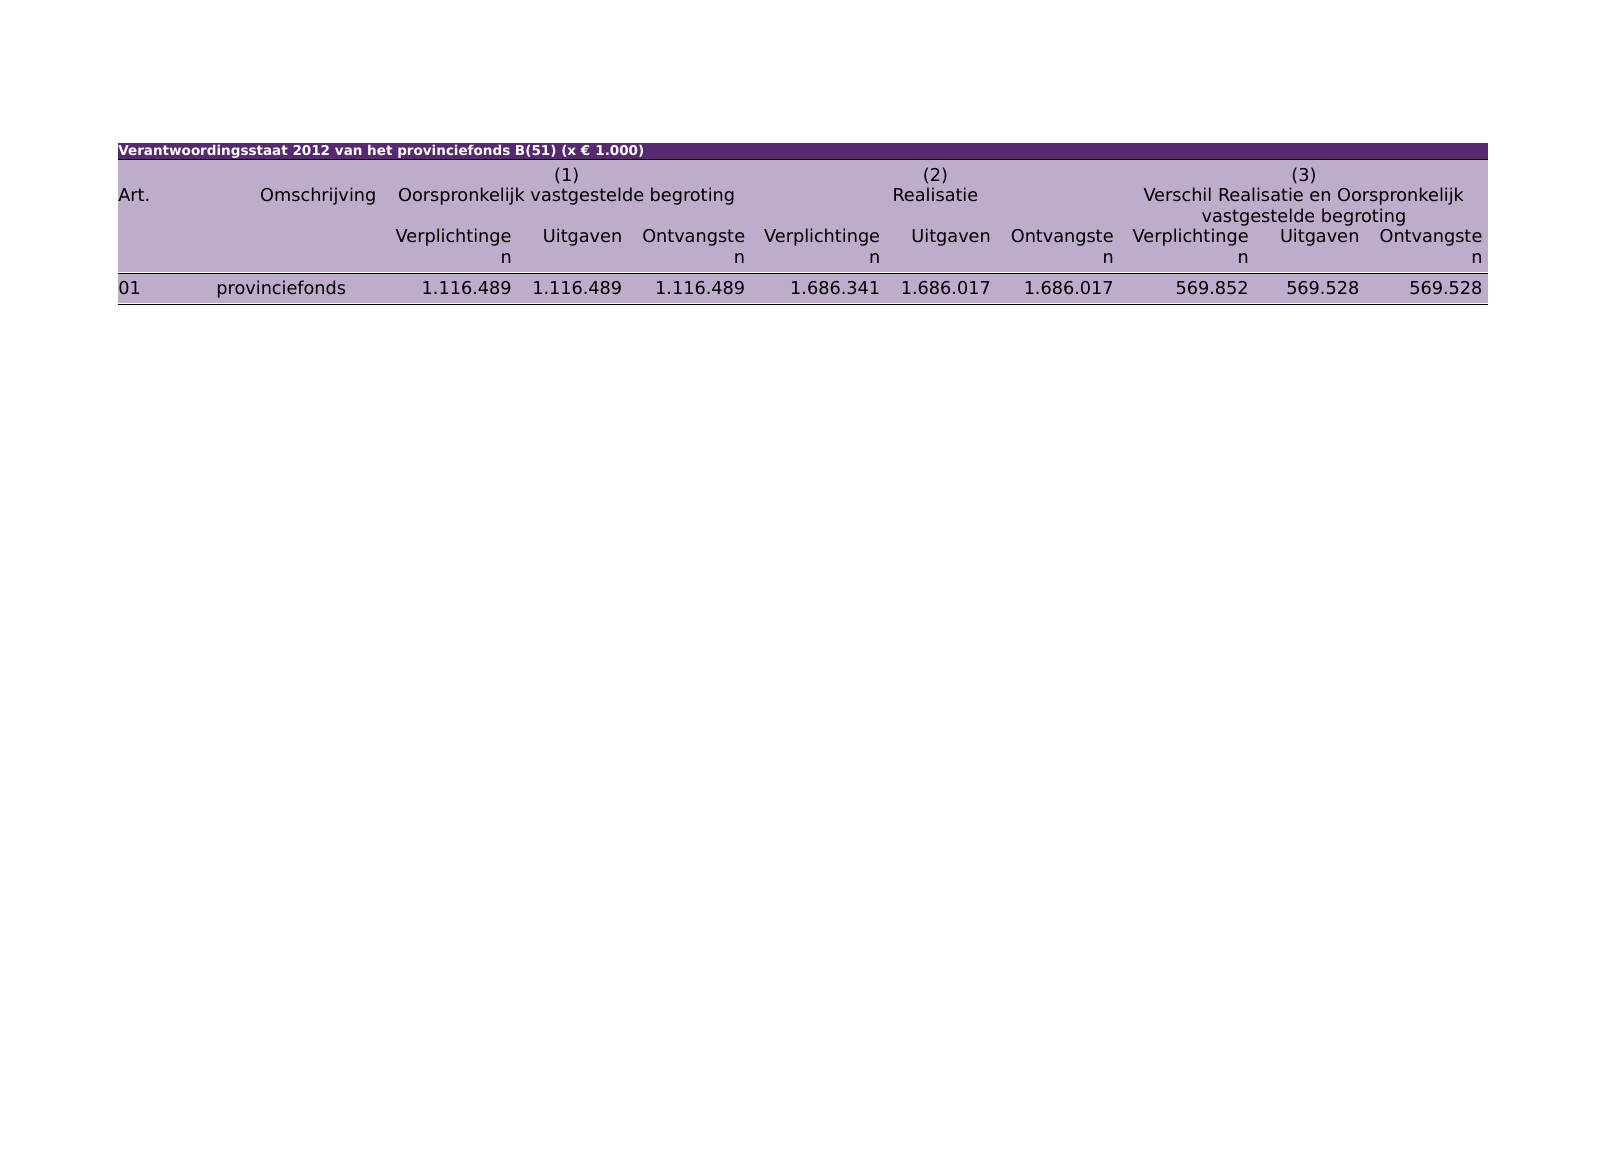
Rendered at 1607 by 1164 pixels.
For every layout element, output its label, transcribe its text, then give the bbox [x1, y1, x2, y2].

table_cell 1.686.341 [751, 274, 886, 303]
table_cell 569.852 [1119, 274, 1254, 303]
table_cell 1.116.489 [382, 274, 517, 303]
table_cell 1.686.017 [886, 274, 997, 303]
table_cell (1) [382, 160, 751, 185]
table_cell Verschil Realisatie en Oorspronkelijk vastgestelde begroting [1119, 185, 1488, 226]
table_cell (3) [1119, 160, 1488, 185]
table_cell provinciefonds [210, 274, 382, 303]
table_cell [210, 226, 382, 272]
table_cell [118, 160, 210, 185]
table_cell Uitgaven [886, 226, 997, 272]
table_cell Ontvangsten [997, 226, 1119, 272]
table_cell Omschrijving [210, 185, 382, 226]
table_cell 569.528 [1255, 274, 1365, 303]
table_cell Verplichtingen [751, 226, 886, 272]
table_cell Oorspronkelijk vastgestelde begroting [382, 185, 751, 226]
table_cell 1.116.489 [518, 274, 628, 303]
table_cell Art. [118, 185, 210, 226]
table_cell 01 [118, 274, 210, 303]
table_cell [118, 226, 210, 272]
table_cell 1.116.489 [628, 274, 751, 303]
table_cell [210, 160, 382, 185]
table_cell Verplichtingen [1119, 226, 1254, 272]
table_cell Ontvangsten [1365, 226, 1488, 272]
table_cell 1.686.017 [997, 274, 1119, 303]
table_cell Uitgaven [518, 226, 628, 272]
table_cell Uitgaven [1255, 226, 1365, 272]
table_header Verantwoordingsstaat 2012 van het provinciefonds B(51) (x € 1.000) [118, 143, 1488, 159]
table_cell 569.528 [1365, 274, 1488, 303]
table_cell (2) [751, 160, 1119, 185]
table_cell Realisatie [751, 185, 1119, 226]
table_cell Ontvangsten [628, 226, 751, 272]
table_cell Verplichtingen [382, 226, 517, 272]
